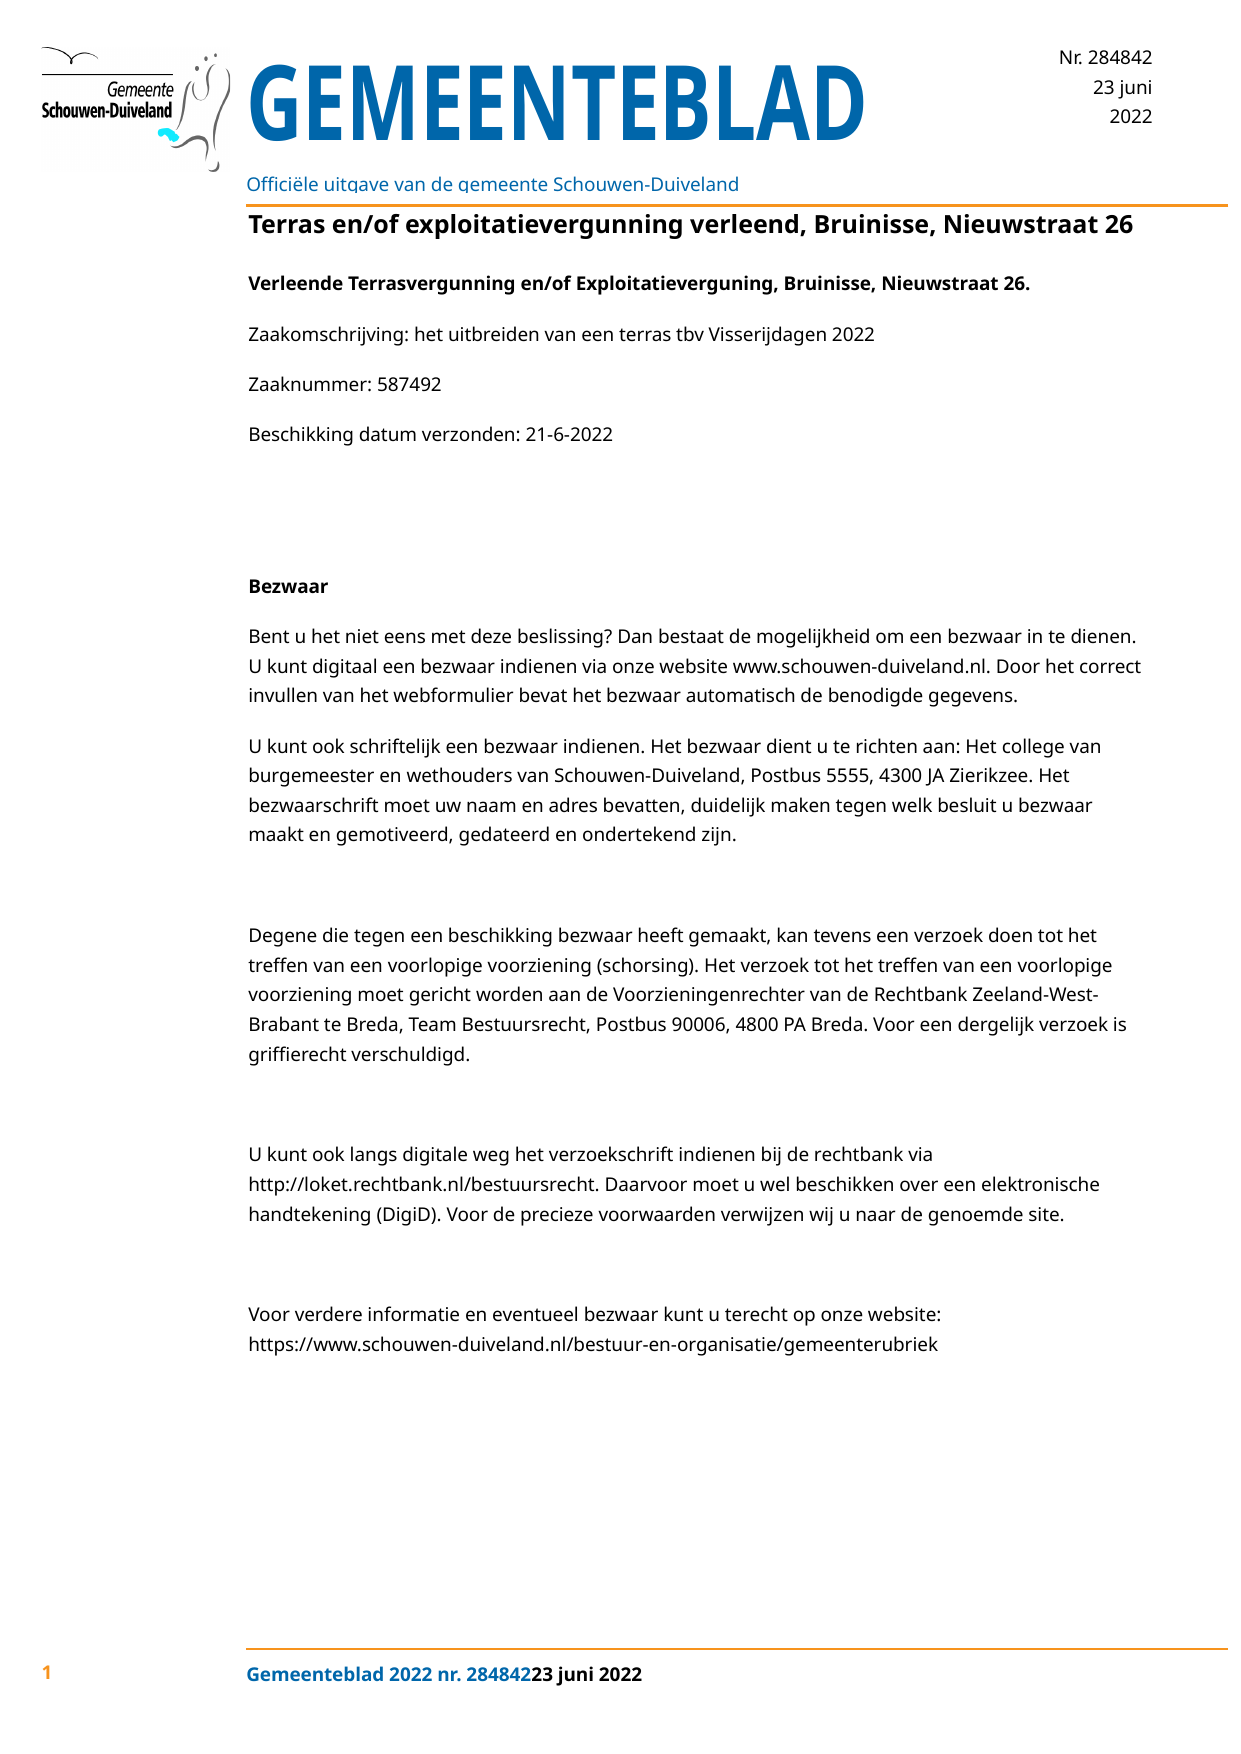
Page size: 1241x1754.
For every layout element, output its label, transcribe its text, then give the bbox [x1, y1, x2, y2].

text Voor verdere informatie en eventueel bezwaar kunt u terecht op onze website: https://www.schouwen-duiveland.nl/bestuur-en-organisatie/gemeenterubriek [248, 1302, 1152, 1357]
text Terras en/of exploitatievergunning verleend, Bruinisse, Nieuwstraat 26 [248, 207, 1152, 241]
text Degene die tegen een beschikking bezwaar heeft gemaakt, kan tevens een verzoek doen tot het treffen van een voorlopige voorziening (schorsing). Het verzoek tot het treffen van een voorlopige voorziening moet gericht worden aan de Voorzieningenrechter van de Rechtbank Zeeland-West-Brabant te Breda, Team Bestuursrecht, Postbus 90006, 4800 PA Breda. Voor een dergelijk verzoek is griffierecht verschuldigd. [248, 922, 1152, 1066]
text U kunt ook schriftelijk een bezwaar indienen. Het bezwaar dient u te richten aan: Het college van burgemeester en wethouders van Schouwen-Duiveland, Postbus 5555, 4300 JA Zierikzee. Het bezwaarschrift moet uw naam en adres bevatten, duidelijk maken tegen welk besluit u bezwaar maakt en gemotiveerd, gedateerd en ondertekend zijn. [248, 733, 1152, 847]
text Bezwaar [248, 573, 1152, 598]
text Beschikking datum verzonden: 21-6-2022 [248, 422, 1152, 447]
text Bent u het niet eens met deze beslissing? Dan bestaat de mogelijkheid om een bezwaar in te dienen. U kunt digitaal een bezwaar indienen via onze website www.schouwen-duiveland.nl. Door het correct invullen van het webformulier bevat het bezwaar automatisch de benodigde gegevens. [248, 623, 1152, 708]
picture [41, 47, 231, 172]
text Verleende Terrasvergunning en/of Exploitatieverguning, Bruinisse, Nieuwstraat 26. [248, 270, 1152, 296]
text U kunt ook langs digitale weg het verzoekschrift indienen bij de rechtbank via http://loket.rechtbank.nl/bestuursrecht. Daarvoor moet u wel beschikken over een elektronische handtekening (DigiD). Voor de precieze voorwaarden verwijzen wij u naar de genoemde site. [248, 1142, 1152, 1226]
text Zaakomschrijving: het uitbreiden van een terras tbv Visserijdagen 2022 [248, 321, 1152, 346]
text Zaaknummer: 587492 [248, 371, 1152, 397]
